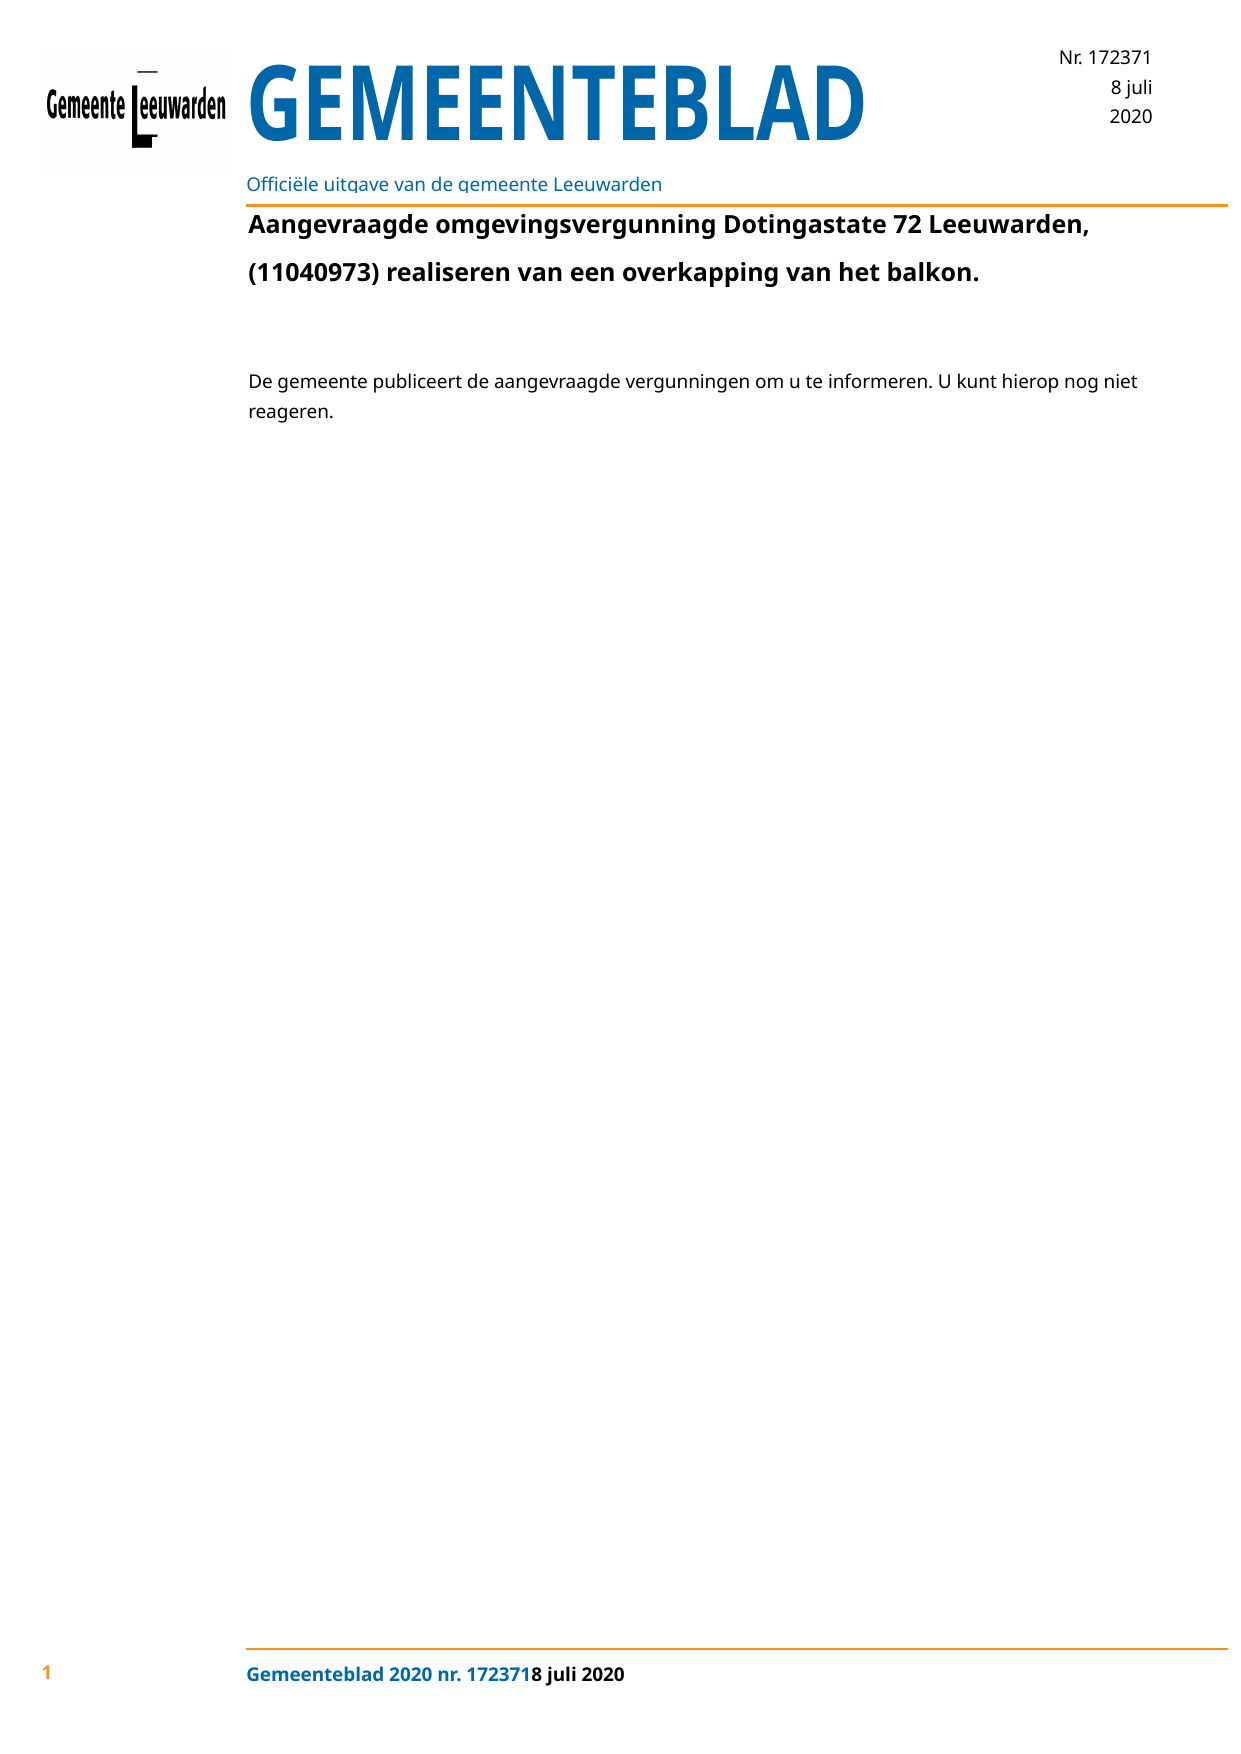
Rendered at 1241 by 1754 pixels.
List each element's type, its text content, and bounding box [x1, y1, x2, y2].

text De gemeente publiceert de aangevraagde vergunningen om u te informeren. U kunt hierop nog niet reageren. [248, 368, 1152, 424]
text Aangevraagde omgevingsvergunning Dotingastate 72 Leeuwarden, (11040973) realiseren van een overkapping van het balkon. [248, 207, 1152, 288]
picture [41, 47, 231, 172]
